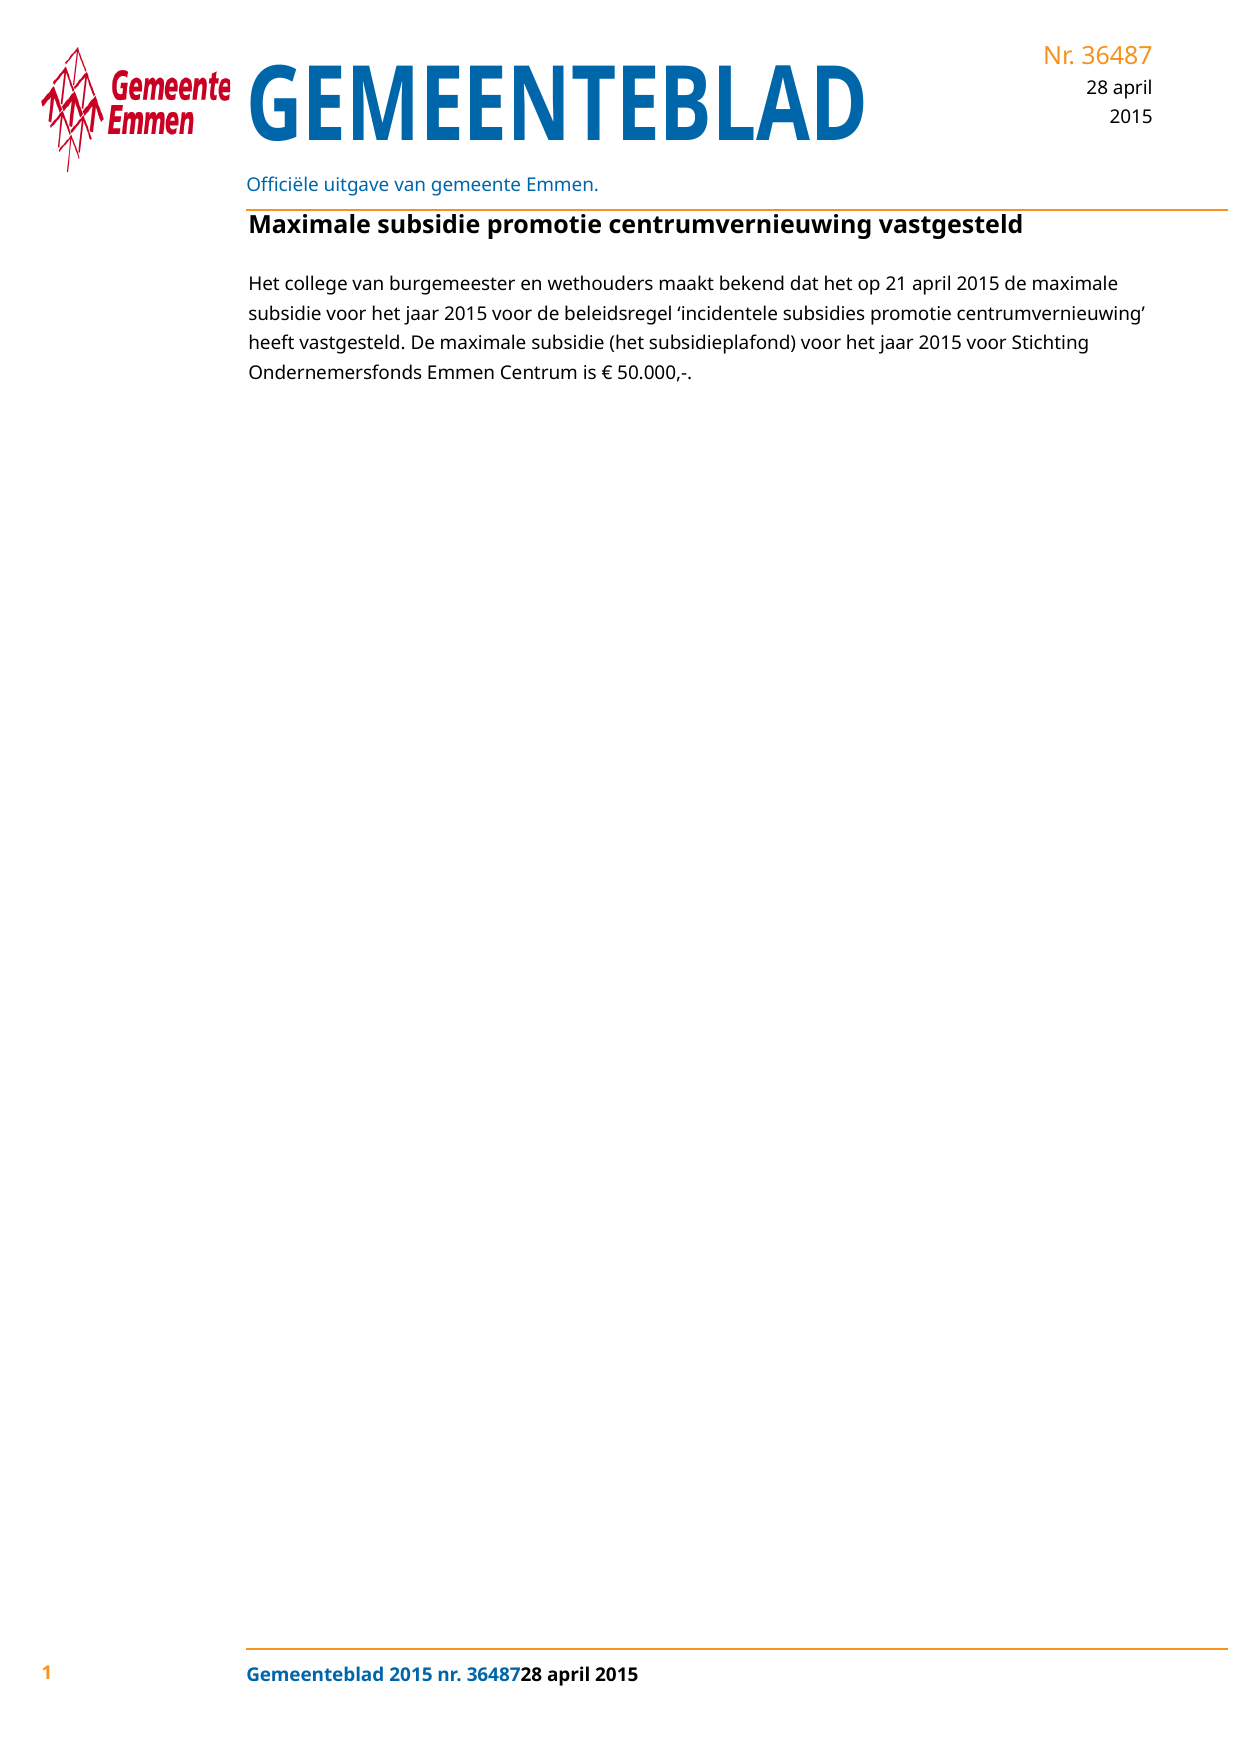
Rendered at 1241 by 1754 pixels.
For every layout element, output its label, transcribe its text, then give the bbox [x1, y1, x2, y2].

text Het college van burgemeester en wethouders maakt bekend dat het op 21 april 2015 de maximale subsidie voor het jaar 2015 voor de beleidsregel ‘incidentele subsidies promotie centrumvernieuwing’ heeft vastgesteld. De maximale subsidie (het subsidieplafond) voor het jaar 2015 voor Stichting Ondernemersfonds Emmen Centrum is € 50.000,-. [248, 270, 1152, 385]
text Maximale subsidie promotie centrumvernieuwing vastgesteld [248, 211, 1152, 241]
picture [41, 47, 231, 172]
